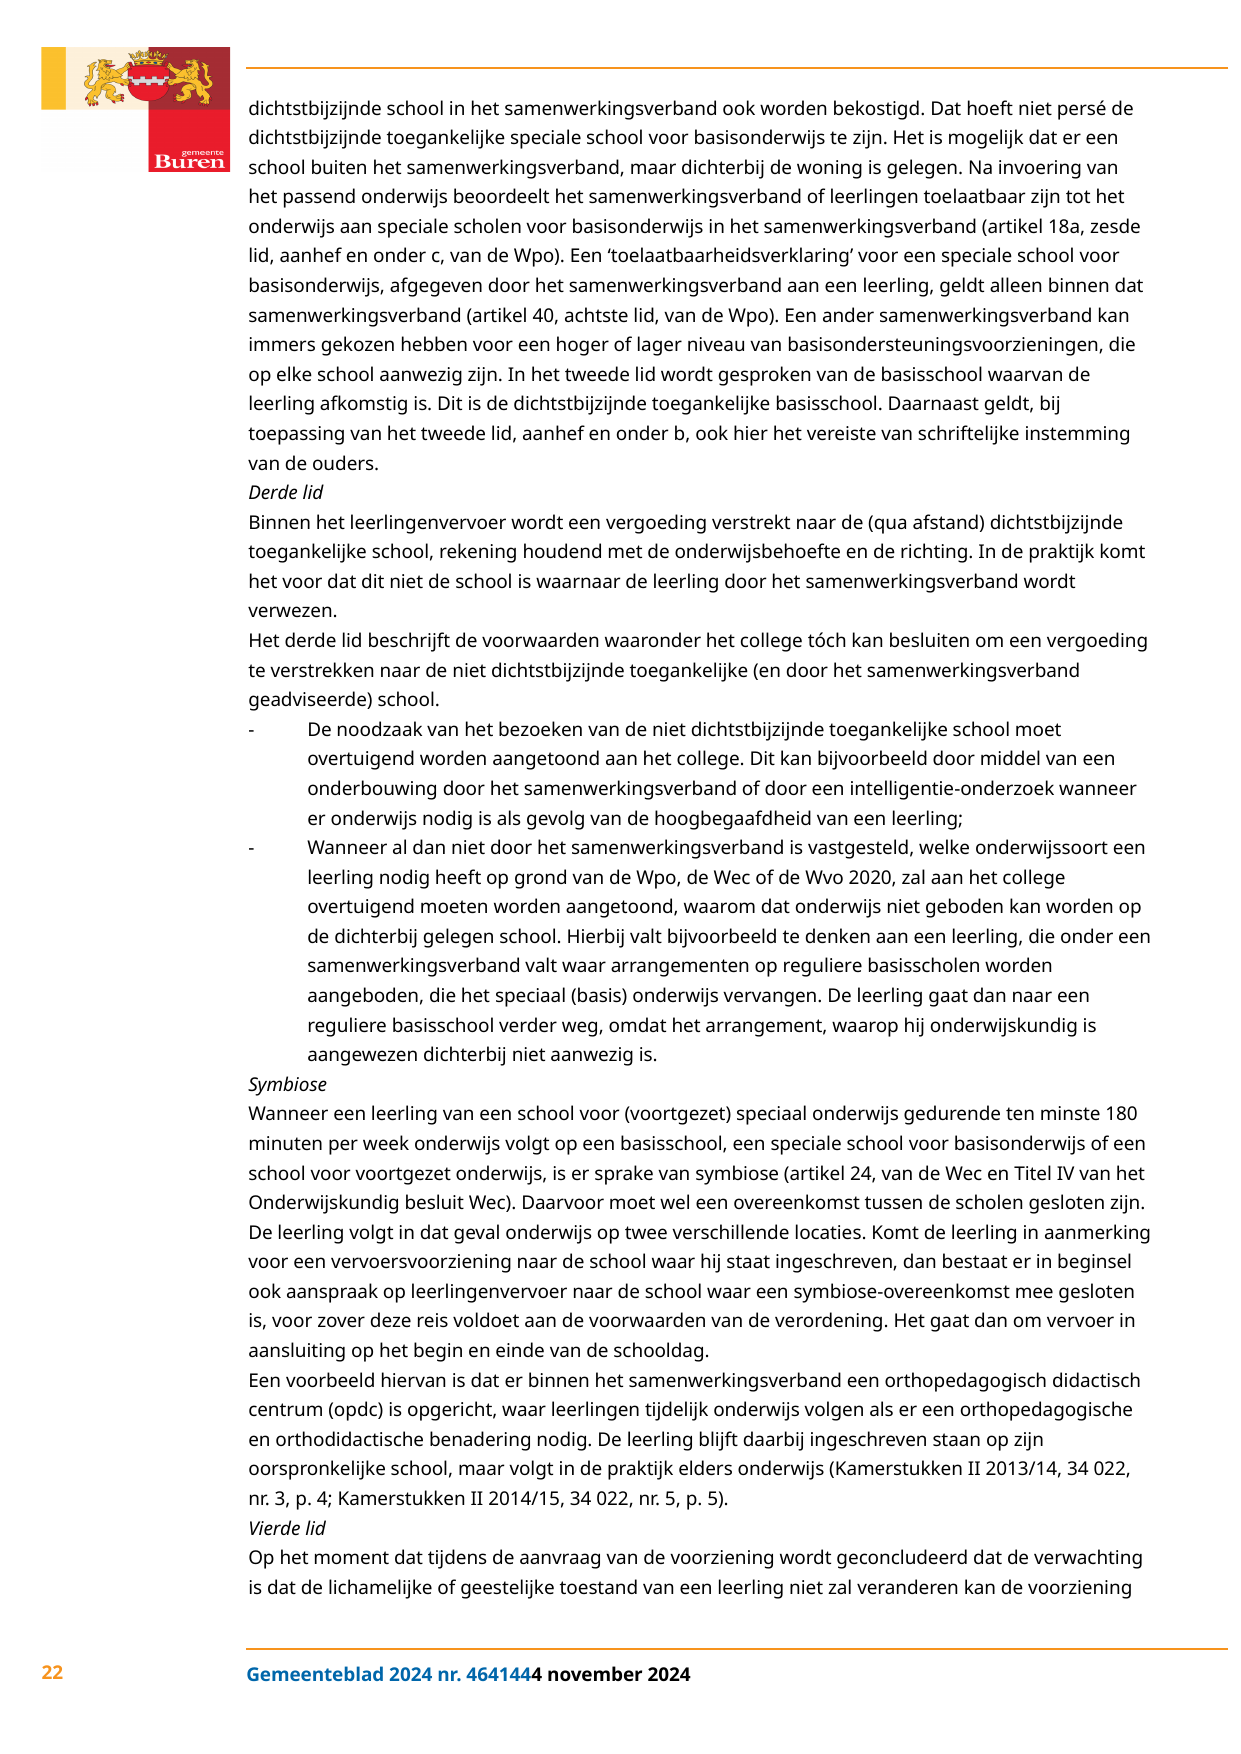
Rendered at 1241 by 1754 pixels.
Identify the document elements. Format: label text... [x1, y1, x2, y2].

text Een voorbeeld hiervan is dat er binnen het samenwerkingsverband een orthopedagogisch didactisch centrum (opdc) is opgericht, waar leerlingen tijdelijk onderwijs volgen als er een orthopedagogische en orthodidactische benadering nodig. De leerling blijft daarbij ingeschreven staan op zijn oorspronkelijke school, maar volgt in de praktijk elders onderwijs (Kamerstukken II 2013/14, 34 022, nr. 3, p. 4; Kamerstukken II 2014/15, 34 022, nr. 5, p. 5). [248, 1367, 1152, 1511]
text Het derde lid beschrijft de voorwaarden waaronder het college tóch kan besluiten om een vergoeding te verstrekken naar de niet dichtstbijzijnde toegankelijke (en door het samenwerkingsverband geadviseerde) school. [248, 627, 1152, 712]
text Vierde lid [248, 1515, 1152, 1541]
text Wanneer een leerling van een school voor (voortgezet) speciaal onderwijs gedurende ten minste 180 minuten per week onderwijs volgt op een basisschool, een speciale school voor basisonderwijs of een school voor voortgezet onderwijs, is er sprake van symbiose (artikel 24, van de Wec en Titel IV van het Onderwijskundig besluit Wec). Daarvoor moet wel een overeenkomst tussen de scholen gesloten zijn. De leerling volgt in dat geval onderwijs op twee verschillende locaties. Komt de leerling in aanmerking voor een vervoersvoorziening naar de school waar hij staat ingeschreven, dan bestaat er in beginsel ook aanspraak op leerlingenvervoer naar de school waar een symbiose-overeenkomst mee gesloten is, voor zover deze reis voldoet aan de voorwaarden van de verordening. Het gaat dan om vervoer in aansluiting op het begin en einde van de schooldag. [248, 1101, 1152, 1363]
picture [41, 47, 231, 172]
text Symbiose [248, 1071, 1152, 1097]
list De noodzaak van het bezoeken van de niet dichtstbijzijnde toegankelijke school moet overtuigend worden aangetoond aan het college. Dit kan bijvoorbeeld door middel van een onderbouwing door het samenwerkingsverband of door een intelligentie-onderzoek wanneer er onderwijs nodig is als gevolg van de hoogbegaafdheid van een leerling; [248, 716, 1152, 831]
text Op het moment dat tijdens de aanvraag van de voorziening wordt geconcludeerd dat de verwachting is dat de lichamelijke of geestelijke toestand van een leerling niet zal veranderen kan de voorziening [248, 1544, 1152, 1600]
list Wanneer al dan niet door het samenwerkingsverband is vastgesteld, welke onderwijssoort een leerling nodig heeft op grond van de Wpo, de Wec of de Wvo 2020, zal aan het college overtuigend moeten worden aangetoond, waarom dat onderwijs niet geboden kan worden op de dichterbij gelegen school. Hierbij valt bijvoorbeeld te denken aan een leerling, die onder een samenwerkingsverband valt waar arrangementen op reguliere basisscholen worden aangeboden, die het speciaal (basis) onderwijs vervangen. De leerling gaat dan naar een reguliere basisschool verder weg, omdat het arrangement, waarop hij onderwijskundig is aangewezen dichterbij niet aanwezig is. [248, 834, 1152, 1067]
text dichtstbijzijnde school in het samenwerkingsverband ook worden bekostigd. Dat hoeft niet persé de dichtstbijzijnde toegankelijke speciale school voor basisonderwijs te zijn. Het is mogelijk dat er een school buiten het samenwerkingsverband, maar dichterbij de woning is gelegen. Na invoering van het passend onderwijs beoordeelt het samenwerkingsverband of leerlingen toelaatbaar zijn tot het onderwijs aan speciale scholen voor basisonderwijs in het samenwerkingsverband (artikel 18a, zesde lid, aanhef en onder c, van de Wpo). Een ‘toelaatbaarheidsverklaring’ voor een speciale school voor basisonderwijs, afgegeven door het samenwerkingsverband aan een leerling, geldt alleen binnen dat samenwerkingsverband (artikel 40, achtste lid, van de Wpo). Een ander samenwerkingsverband kan immers gekozen hebben voor een hoger of lager niveau van basisondersteuningsvoorzieningen, die op elke school aanwezig zijn. In het tweede lid wordt gesproken van de basisschool waarvan de leerling afkomstig is. Dit is de dichtstbijzijnde toegankelijke basisschool. Daarnaast geldt, bij toepassing van het tweede lid, aanhef en onder b, ook hier het vereiste van schriftelijke instemming van de ouders. [248, 95, 1152, 476]
text Derde lid [248, 479, 1152, 505]
text Binnen het leerlingenvervoer wordt een vergoeding verstrekt naar de (qua afstand) dichtstbijzijnde toegankelijke school, rekening houdend met de onderwijsbehoefte en de richting. In de praktijk komt het voor dat dit niet de school is waarnaar de leerling door het samenwerkingsverband wordt verwezen. [248, 509, 1152, 623]
